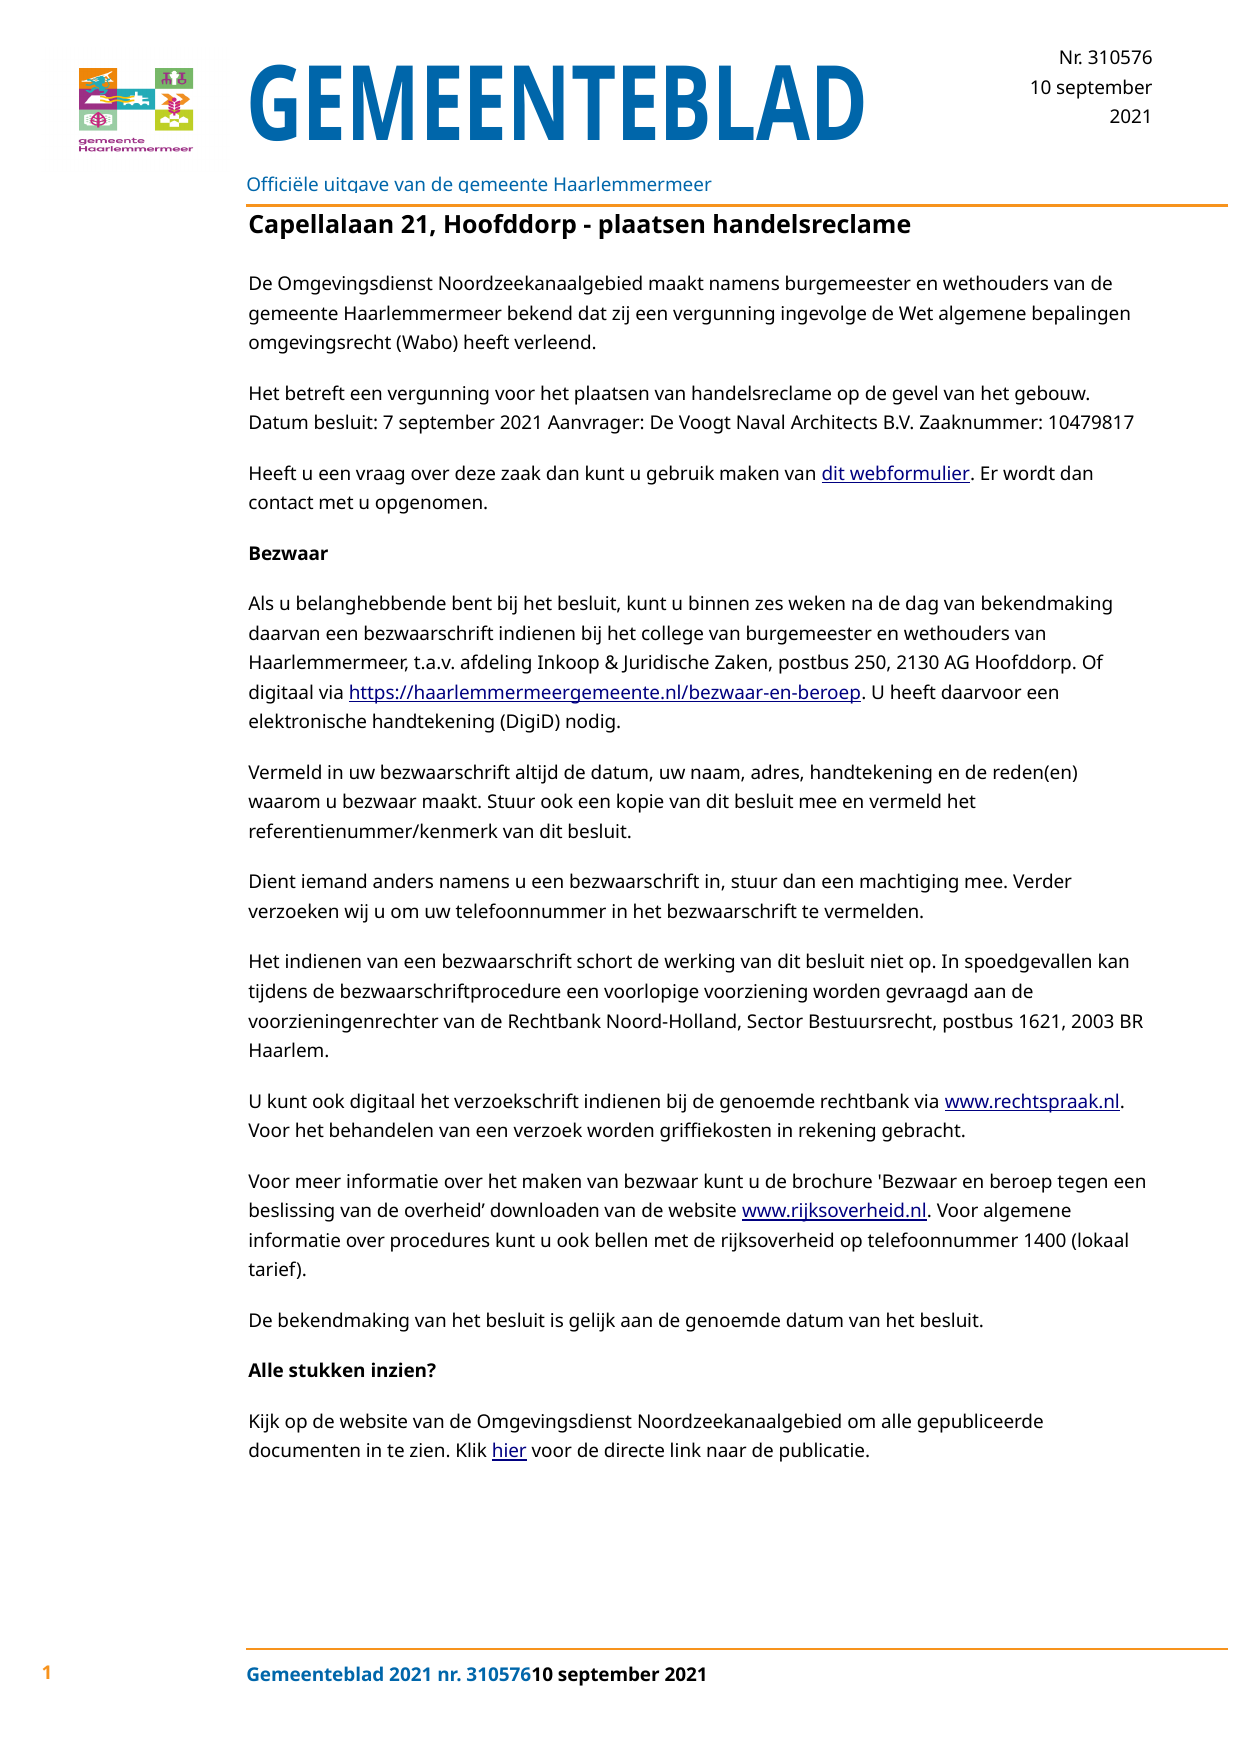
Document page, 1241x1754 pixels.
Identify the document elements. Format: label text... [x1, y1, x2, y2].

text Kijk op de website van de Omgevingsdienst Noordzeekanaalgebied om alle gepubliceerde documenten in te zien. Klik hier voor de directe link naar de publicatie. [248, 1408, 1152, 1463]
text Alle stukken inzien? [248, 1357, 1152, 1383]
text Bezwaar [248, 540, 1152, 566]
text Het indienen van een bezwaarschrift schort de werking van dit besluit niet op. In spoedgevallen kan tijdens de bezwaarschriftprocedure een voorlopige voorziening worden gevraagd aan de voorzieningenrechter van de Rechtbank Noord-Holland, Sector Bestuursrecht, postbus 1621, 2003 BR Haarlem. [248, 949, 1152, 1063]
text Capellalaan 21, Hoofddorp - plaatsen handelsreclame [248, 207, 1152, 241]
text Dient iemand anders namens u een bezwaarschrift in, stuur dan een machtiging mee. Verder verzoeken wij u om uw telefoonnummer in het bezwaarschrift te vermelden. [248, 869, 1152, 924]
text Als u belanghebbende bent bij het besluit, kunt u binnen zes weken na de dag van bekendmaking daarvan een bezwaarschrift indienen bij het college van burgemeester en wethouders van Haarlemmermeer, t.a.v. afdeling Inkoop & Juridische Zaken, postbus 250, 2130 AG Hoofddorp. Of digitaal via https://haarlemmermeergemeente.nl/bezwaar-en-beroep. U heeft daarvoor een elektronische handtekening (DigiD) nodig. [248, 590, 1152, 734]
text U kunt ook digitaal het verzoekschrift indienen bij de genoemde rechtbank via www.rechtspraak.nl. Voor het behandelen van een verzoek worden griffiekosten in rekening gebracht. [248, 1088, 1152, 1143]
text Voor meer informatie over het maken van bezwaar kunt u de brochure 'Bezwaar en beroep tegen een beslissing van de overheid’ downloaden van de website www.rijksoverheid.nl. Voor algemene informatie over procedures kunt u ook bellen met de rijksoverheid op telefoonnummer 1400 (lokaal tarief). [248, 1168, 1152, 1282]
text Het betreft een vergunning voor het plaatsen van handelsreclame op de gevel van het gebouw. Datum besluit: 7 september 2021 Aanvrager: De Voogt Naval Architects B.V. Zaaknummer: 10479817 [248, 380, 1152, 435]
picture [41, 47, 231, 172]
text De bekendmaking van het besluit is gelijk aan de genoemde datum van het besluit. [248, 1307, 1152, 1333]
text De Omgevingsdienst Noordzeekanaalgebied maakt namens burgemeester en wethouders van de gemeente Haarlemmermeer bekend dat zij een vergunning ingevolge de Wet algemene bepalingen omgevingsrecht (Wabo) heeft verleend. [248, 270, 1152, 355]
text Heeft u een vraag over deze zaak dan kunt u gebruik maken van dit webformulier. Er wordt dan contact met u opgenomen. [248, 460, 1152, 515]
text Vermeld in uw bezwaarschrift altijd de datum, uw naam, adres, handtekening en de reden(en) waarom u bezwaar maakt. Stuur ook een kopie van dit besluit mee en vermeld het referentienummer/kenmerk van dit besluit. [248, 759, 1152, 844]
